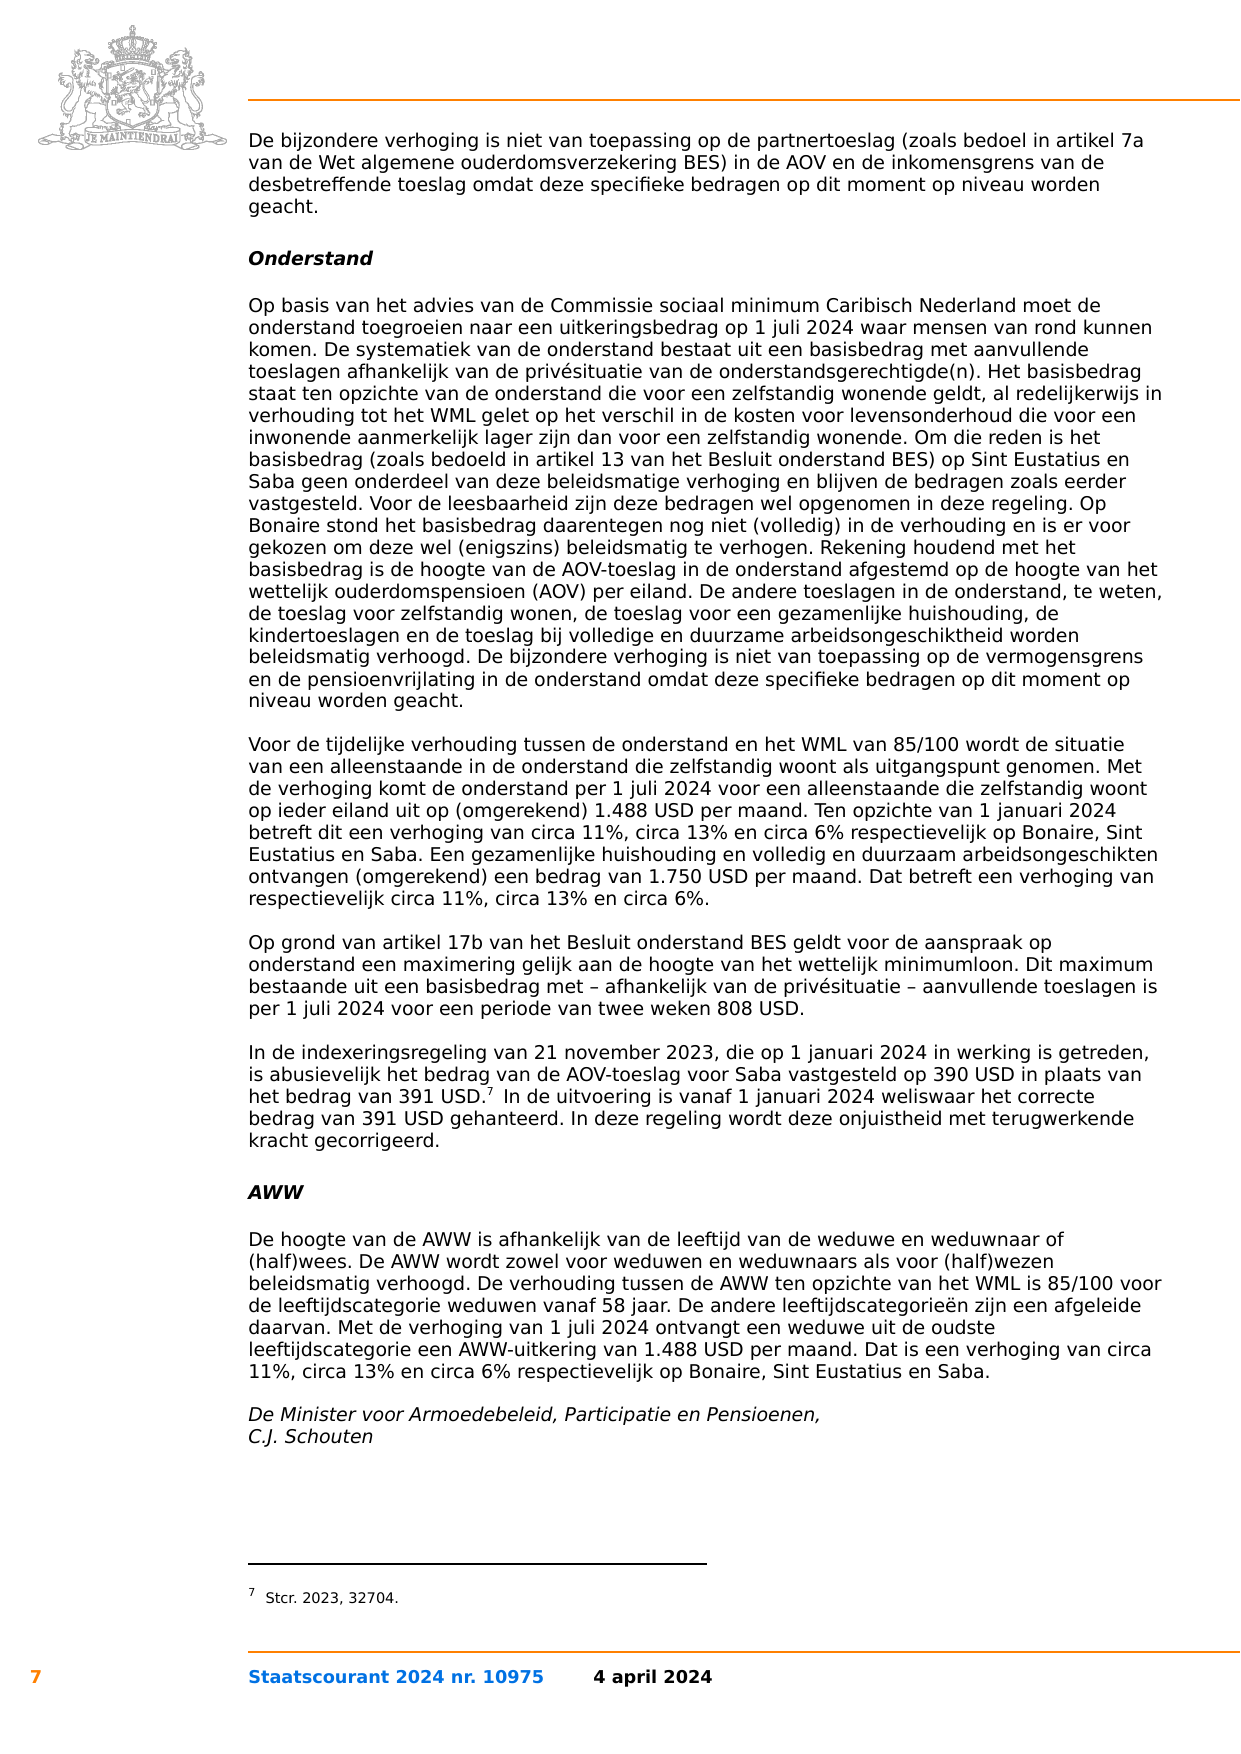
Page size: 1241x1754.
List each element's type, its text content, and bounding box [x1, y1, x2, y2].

text Op basis van het advies van de Commissie sociaal minimum Caribisch Nederland moet de onderstand toegroeien naar een uitkeringsbedrag op 1 juli 2024 waar mensen van rond kunnen komen. De systematiek van de onderstand bestaat uit een basisbedrag met aanvullende toeslagen afhankelijk van de privésituatie van de onderstandsgerechtigde(n). Het basisbedrag staat ten opzichte van de onderstand die voor een zelfstandig wonende geldt, al redelijkerwijs in verhouding tot het WML gelet op het verschil in de kosten voor levensonderhoud die voor een inwonende aanmerkelijk lager zijn dan voor een zelfstandig wonende. Om die reden is het basisbedrag (zoals bedoeld in artikel 13 van het Besluit onderstand BES) op Sint Eustatius en Saba geen onderdeel van deze beleidsmatige verhoging en blijven de bedragen zoals eerder vastgesteld. Voor de leesbaarheid zijn deze bedragen wel opgenomen in deze regeling. Op Bonaire stond het basisbedrag daarentegen nog niet (volledig) in de verhouding en is er voor gekozen om deze wel (enigszins) beleidsmatig te verhogen. Rekening houdend met het basisbedrag is de hoogte van de AOV-toeslag in de onderstand afgestemd op de hoogte van het wettelijk ouderdomspensioen (AOV) per eiland. De andere toeslagen in de onderstand, te weten, de toeslag voor zelfstandig wonen, de toeslag voor een gezamenlijke huishouding, de kindertoeslagen en de toeslag bij volledige en duurzame arbeidsongeschiktheid worden beleidsmatig verhoogd. De bijzondere verhoging is niet van toepassing op de vermogensgrens en de pensioenvrijlating in de onderstand omdat deze specifieke bedragen op dit moment op niveau worden geacht. [248, 295, 1163, 712]
picture [38, 25, 227, 150]
text In de indexeringsregeling van 21 november 2023, die op 1 januari 2024 in werking is getreden, is abusievelijk het bedrag van de AOV-toeslag voor Saba vastgesteld op 390 USD in plaats van het bedrag van 391 USD. In de uitvoering is vanaf 1 januari 2024 weliswaar het correcte bedrag van 391 USD gehanteerd. In deze regeling wordt deze onjuistheid met terugwerkende kracht gecorrigeerd. [248, 1042, 1163, 1152]
text De Minister voor Armoedebeleid, Participatie en Pensioenen, C.J. Schouten [248, 1404, 1163, 1448]
text Voor de tijdelijke verhouding tussen de onderstand en het WML van 85/100 wordt de situatie van een alleenstaande in de onderstand die zelfstandig woont als uitgangspunt genomen. Met de verhoging komt de onderstand per 1 juli 2024 voor een alleenstaande die zelfstandig woont op ieder eiland uit op (omgerekend) 1.488 USD per maand. Ten opzichte van 1 januari 2024 betreft dit een verhoging van circa 11%, circa 13% en circa 6% respectievelijk op Bonaire, Sint Eustatius en Saba. Een gezamenlijke huishouding en volledig en duurzaam arbeidsongeschikten ontvangen (omgerekend) een bedrag van 1.750 USD per maand. Dat betreft een verhoging van respectievelijk circa 11%, circa 13% en circa 6%. [248, 734, 1163, 910]
text Stcr. 2023, 32704. [248, 1586, 1163, 1608]
text De bijzondere verhoging is niet van toepassing op de partnertoeslag (zoals bedoel in artikel 7a van de Wet algemene ouderdomsverzekering BES) in de AOV en de inkomensgrens van de desbetreffende toeslag omdat deze specifieke bedragen op dit moment op niveau worden geacht. [248, 130, 1163, 218]
subtitle AWW [248, 1182, 1163, 1204]
text Op grond van artikel 17b van het Besluit onderstand BES geldt voor de aanspraak op onderstand een maximering gelijk aan de hoogte van het wettelijk minimumloon. Dit maximum bestaande uit een basisbedrag met – afhankelijk van de privésituatie – aanvullende toeslagen is per 1 juli 2024 voor een periode van twee weken 808 USD. [248, 932, 1163, 1020]
text De hoogte van de AWW is afhankelijk van de leeftijd van de weduwe en weduwnaar of (half)wees. De AWW wordt zowel voor weduwen en weduwnaars als voor (half)wezen beleidsmatig verhoogd. De verhouding tussen de AWW ten opzichte van het WML is 85/100 voor de leeftijdscategorie weduwen vanaf 58 jaar. De andere leeftijdscategorieën zijn een afgeleide daarvan. Met de verhoging van 1 juli 2024 ontvangt een weduwe uit de oudste leeftijdscategorie een AWW-uitkering van 1.488 USD per maand. Dat is een verhoging van circa 11%, circa 13% en circa 6% respectievelijk op Bonaire, Sint Eustatius en Saba. [248, 1229, 1163, 1382]
subtitle Onderstand [248, 248, 1163, 270]
